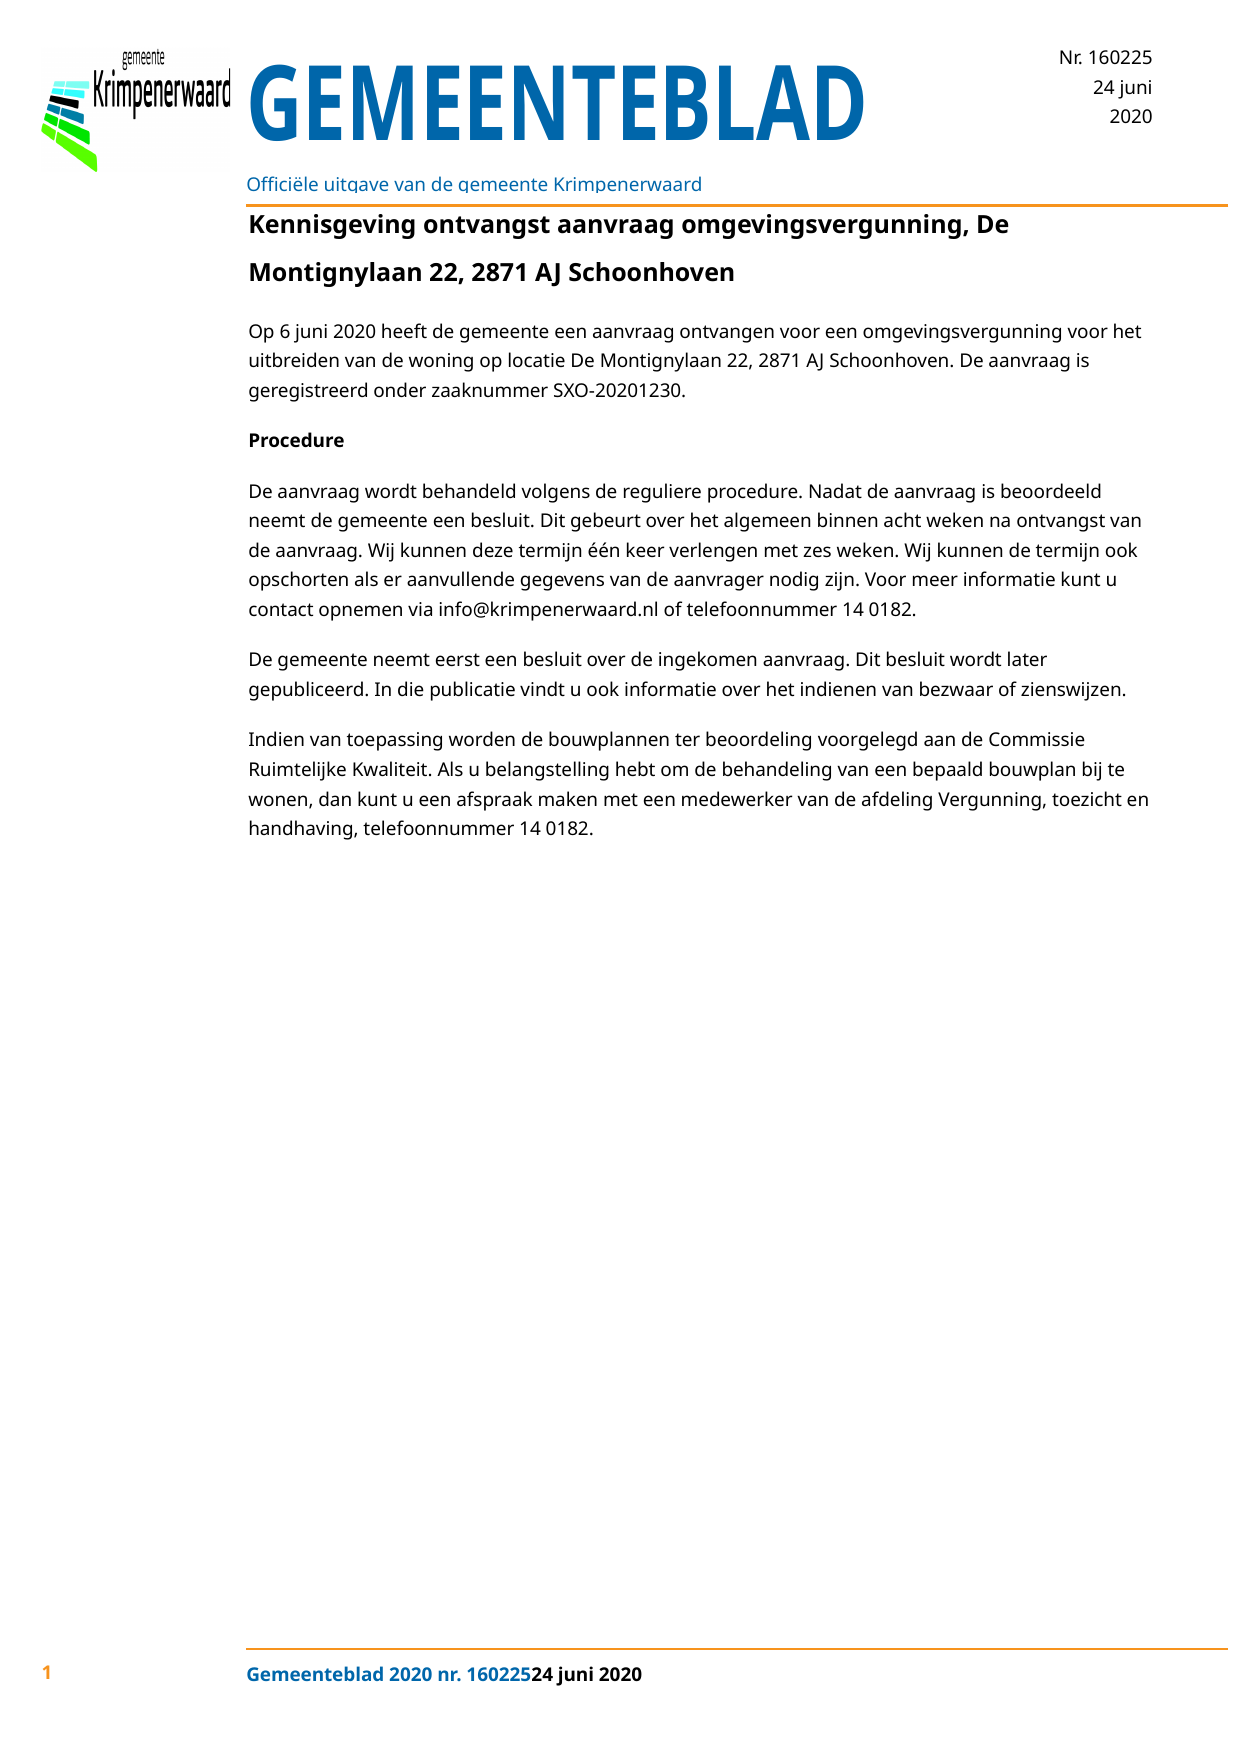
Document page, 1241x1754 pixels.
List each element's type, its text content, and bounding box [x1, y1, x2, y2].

text Op 6 juni 2020 heeft de gemeente een aanvraag ontvangen voor een omgevingsvergunning voor het uitbreiden van de woning op locatie De Montignylaan 22, 2871 AJ Schoonhoven. De aanvraag is geregistreerd onder zaaknummer SXO-20201230. [248, 318, 1152, 403]
text De aanvraag wordt behandeld volgens de reguliere procedure. Nadat de aanvraag is beoordeeld neemt de gemeente een besluit. Dit gebeurt over het algemeen binnen acht weken na ontvangst van de aanvraag. Wij kunnen deze termijn één keer verlengen met zes weken. Wij kunnen de termijn ook opschorten als er aanvullende gegevens van de aanvrager nodig zijn. Voor meer informatie kunt u contact opnemen via info@krimpenerwaard.nl of telefoonnummer 14 0182. [248, 478, 1152, 622]
text Kennisgeving ontvangst aanvraag omgevingsvergunning, De Montignylaan 22, 2871 AJ Schoonhoven [248, 207, 1152, 288]
text Indien van toepassing worden de bouwplannen ter beoordeling voorgelegd aan de Commissie Ruimtelijke Kwaliteit. Als u belangstelling hebt om de behandeling van een bepaald bouwplan bij te wonen, dan kunt u een afspraak maken met een medewerker van de afdeling Vergunning, toezicht en handhaving, telefoonnummer 14 0182. [248, 727, 1152, 841]
picture [41, 47, 231, 172]
text De gemeente neemt eerst een besluit over de ingekomen aanvraag. Dit besluit wordt later gepubliceerd. In die publicatie vindt u ook informatie over het indienen van bezwaar of zienswijzen. [248, 647, 1152, 702]
text Procedure [248, 427, 1152, 453]
